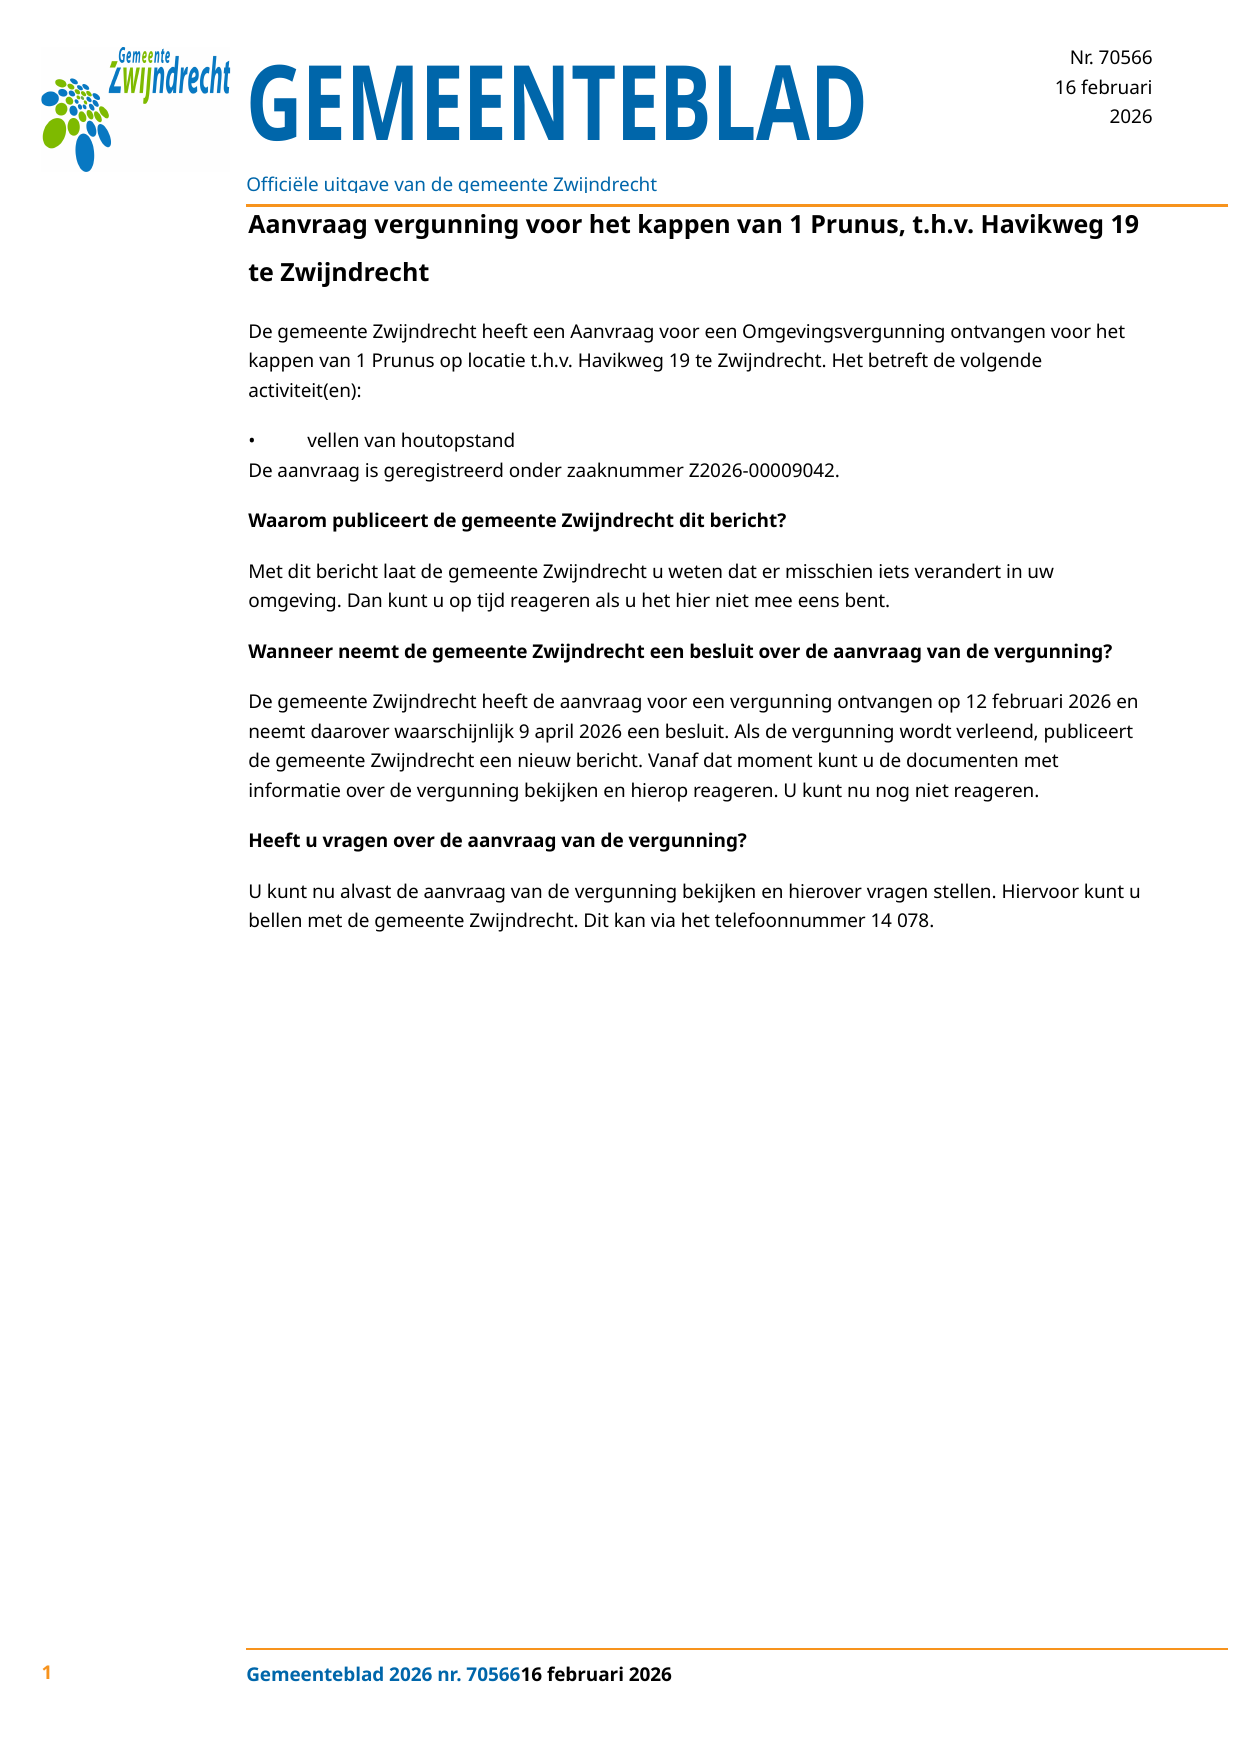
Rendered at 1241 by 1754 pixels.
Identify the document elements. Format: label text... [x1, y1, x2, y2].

text De gemeente Zwijndrecht heeft een Aanvraag voor een Omgevingsvergunning ontvangen voor het kappen van 1 Prunus op locatie t.h.v. Havikweg 19 te Zwijndrecht. Het betreft de volgende activiteit(en): [248, 318, 1152, 403]
text De aanvraag is geregistreerd onder zaaknummer Z2026-00009042. [248, 457, 1152, 483]
list vellen van houtopstand [248, 427, 1152, 453]
text U kunt nu alvast de aanvraag van de vergunning bekijken en hierover vragen stellen. Hiervoor kunt u bellen met de gemeente Zwijndrecht. Dit kan via het telefoonnummer 14 078. [248, 878, 1152, 933]
text Waarom publiceert de gemeente Zwijndrecht dit bericht? [248, 507, 1152, 533]
text Heeft u vragen over de aanvraag van de vergunning? [248, 827, 1152, 853]
text Met dit bericht laat de gemeente Zwijndrecht u weten dat er misschien iets verandert in uw omgeving. Dan kunt u op tijd reageren als u het hier niet mee eens bent. [248, 558, 1152, 613]
text Wanneer neemt de gemeente Zwijndrecht een besluit over de aanvraag van de vergunning? [248, 638, 1152, 664]
text Aanvraag vergunning voor het kappen van 1 Prunus, t.h.v. Havikweg 19 te Zwijndrecht [248, 207, 1152, 288]
picture [41, 47, 231, 172]
text De gemeente Zwijndrecht heeft de aanvraag voor een vergunning ontvangen op 12 februari 2026 en neemt daarover waarschijnlijk 9 april 2026 een besluit. Als de vergunning wordt verleend, publiceert de gemeente Zwijndrecht een nieuw bericht. Vanaf dat moment kunt u de documenten met informatie over de vergunning bekijken en hierop reageren. U kunt nu nog niet reageren. [248, 688, 1152, 803]
